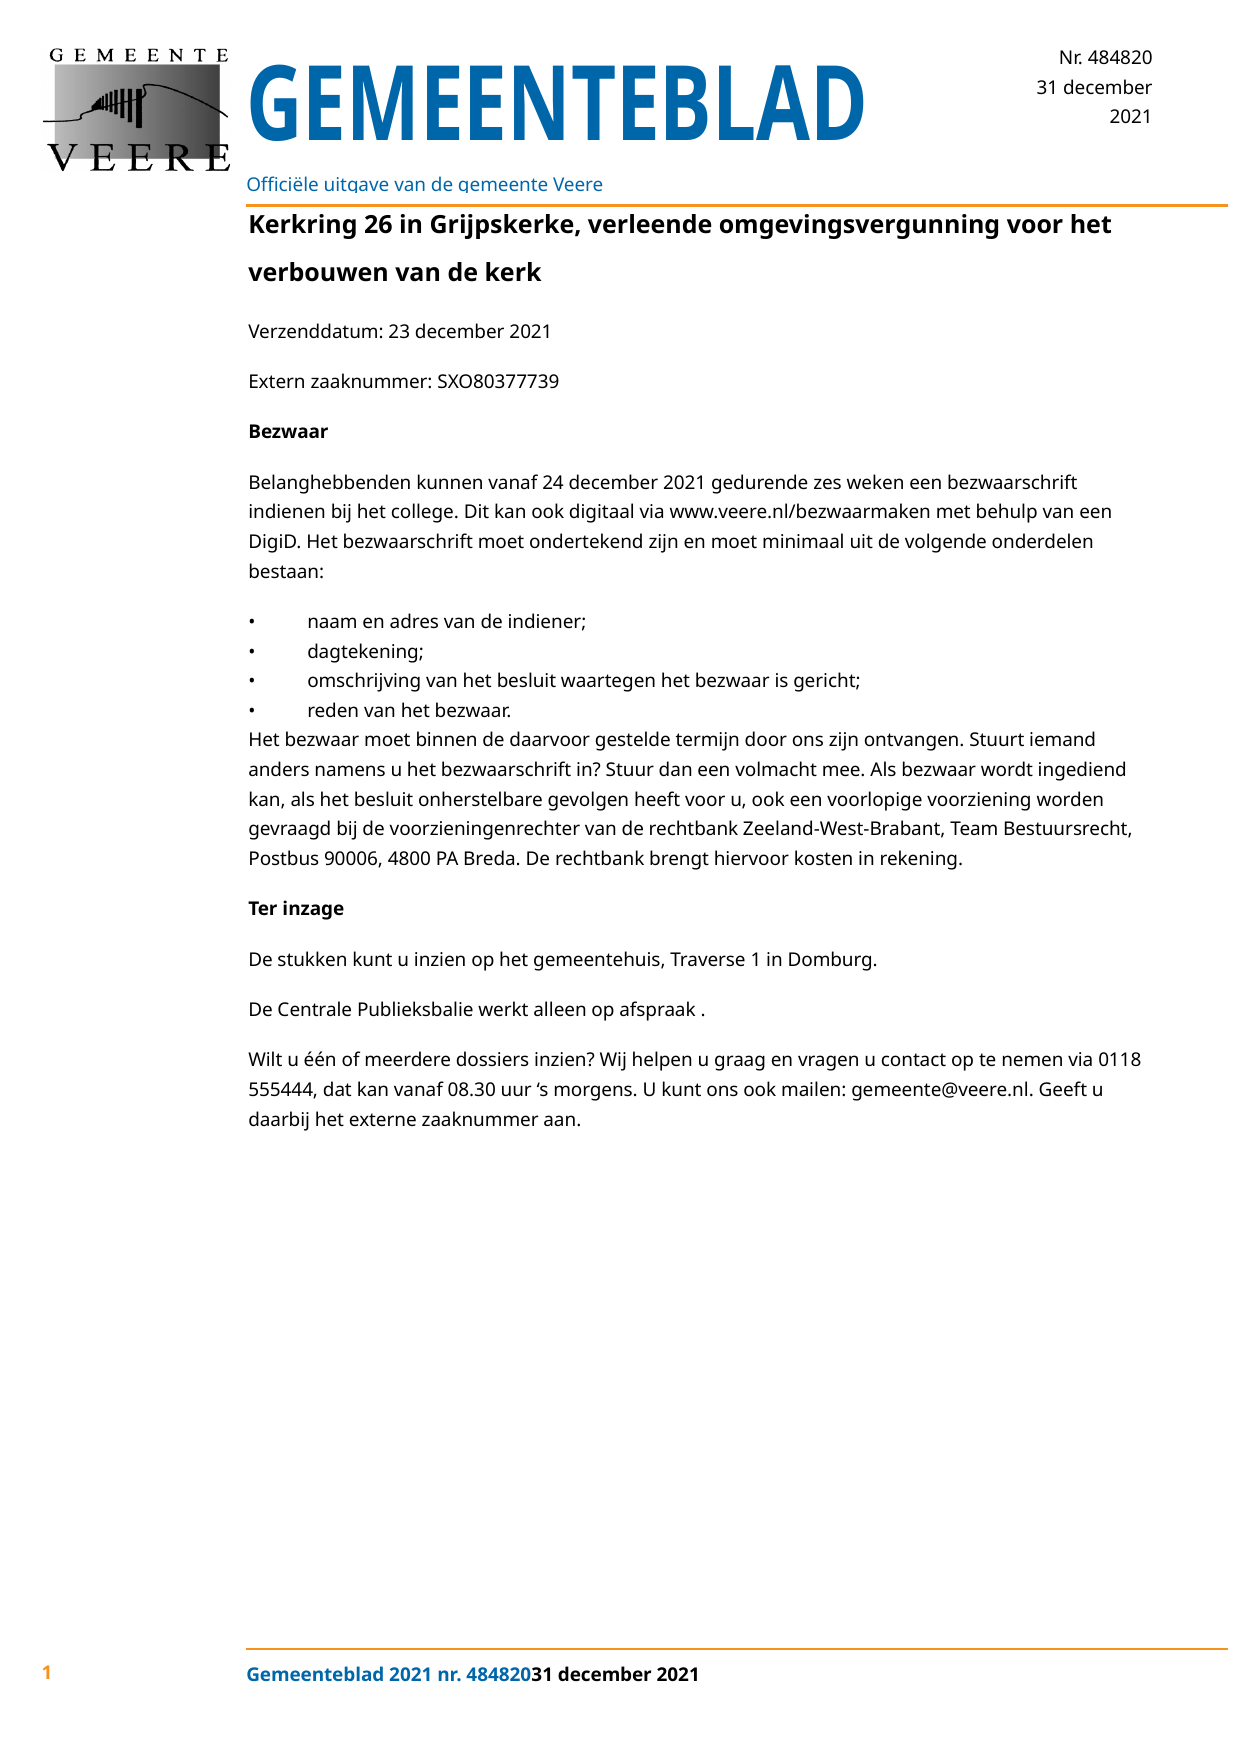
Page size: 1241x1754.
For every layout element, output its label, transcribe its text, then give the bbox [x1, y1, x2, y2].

text Extern zaaknummer: SXO80377739 [248, 368, 1152, 394]
text Belanghebbenden kunnen vanaf 24 december 2021 gedurende zes weken een bezwaarschrift indienen bij het college. Dit kan ook digitaal via www.veere.nl/bezwaarmaken met behulp van een DigiD. Het bezwaarschrift moet ondertekend zijn en moet minimaal uit de volgende onderdelen bestaan: [248, 469, 1152, 584]
text Het bezwaar moet binnen de daarvoor gestelde termijn door ons zijn ontvangen. Stuurt iemand anders namens u het bezwaarschrift in? Stuur dan een volmacht mee. Als bezwaar wordt ingediend kan, als het besluit onherstelbare gevolgen heeft voor u, ook een voorlopige voorziening worden gevraagd bij de voorzieningenrechter van de rechtbank Zeeland-West-Brabant, Team Bestuursrecht, Postbus 90006, 4800 PA Breda. De rechtbank brengt hiervoor kosten in rekening. [248, 727, 1152, 871]
text Kerkring 26 in Grijpskerke, verleende omgevingsvergunning voor het verbouwen van de kerk [248, 207, 1152, 288]
list omschrijving van het besluit waartegen het bezwaar is gericht; [248, 667, 1152, 693]
text Bezwaar [248, 419, 1152, 444]
list reden van het bezwaar. [248, 697, 1152, 723]
text Verzenddatum: 23 december 2021 [248, 318, 1152, 344]
list naam en adres van de indiener; [248, 608, 1152, 634]
text De stukken kunt u inzien op het gemeentehuis, Traverse 1 in Domburg. [248, 946, 1152, 972]
text Wilt u één of meerdere dossiers inzien? Wij helpen u graag en vragen u contact op te nemen via 0118 555444, dat kan vanaf 08.30 uur ‘s morgens. U kunt ons ook mailen: gemeente@veere.nl. Geeft u daarbij het externe zaaknummer aan. [248, 1047, 1152, 1132]
picture [41, 47, 231, 172]
list dagtekening; [248, 638, 1152, 664]
text Ter inzage [248, 895, 1152, 921]
text De Centrale Publieksbalie werkt alleen op afspraak . [248, 996, 1152, 1022]
